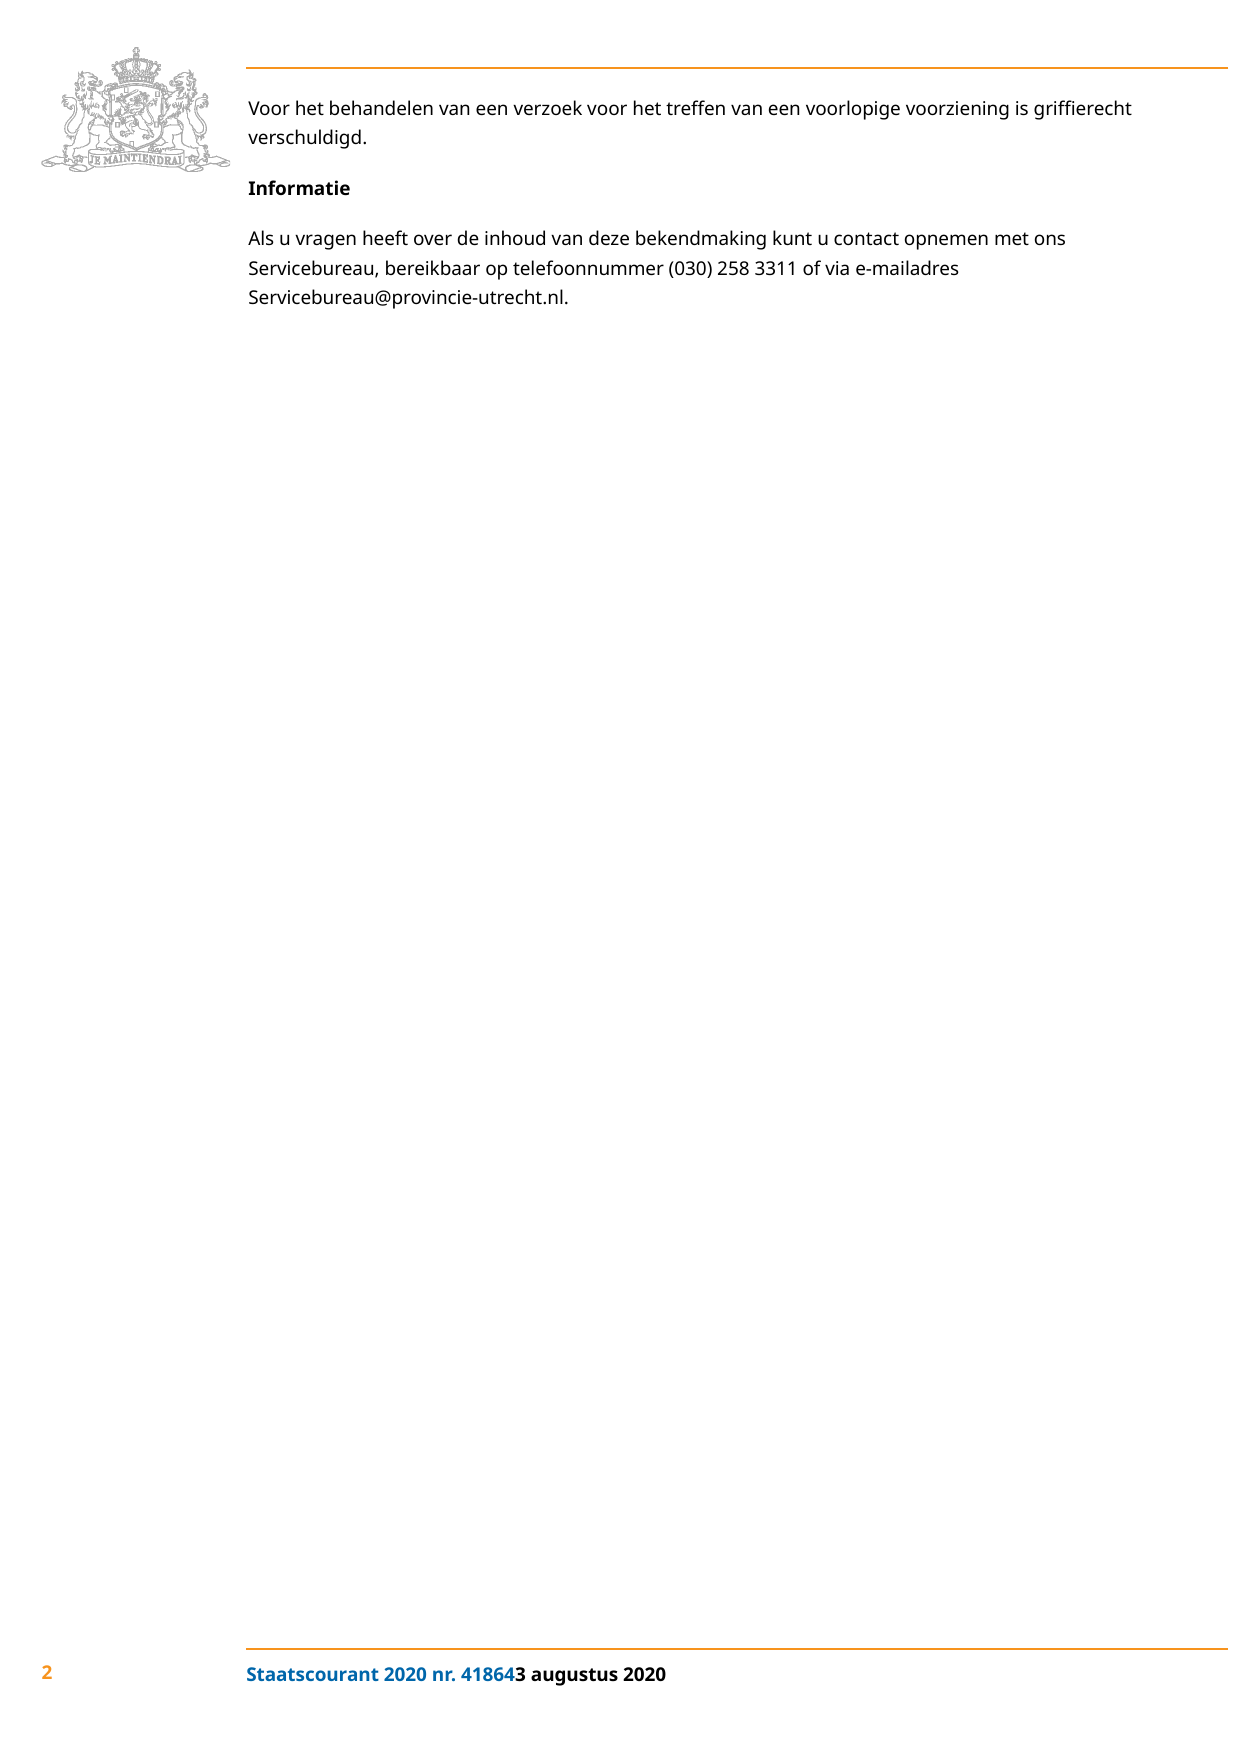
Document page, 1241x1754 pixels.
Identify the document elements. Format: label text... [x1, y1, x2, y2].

text Informatie [248, 175, 1152, 201]
text Voor het behandelen van een verzoek voor het treffen van een voorlopige voorziening is griffierecht verschuldigd. [248, 95, 1152, 150]
picture [41, 47, 231, 172]
text Als u vragen heeft over de inhoud van deze bekendmaking kunt u contact opnemen met ons Servicebureau, bereikbaar op telefoonnummer (030) 258 3311 of via e-mailadres Servicebureau@provincie-utrecht.nl. [248, 225, 1152, 310]
